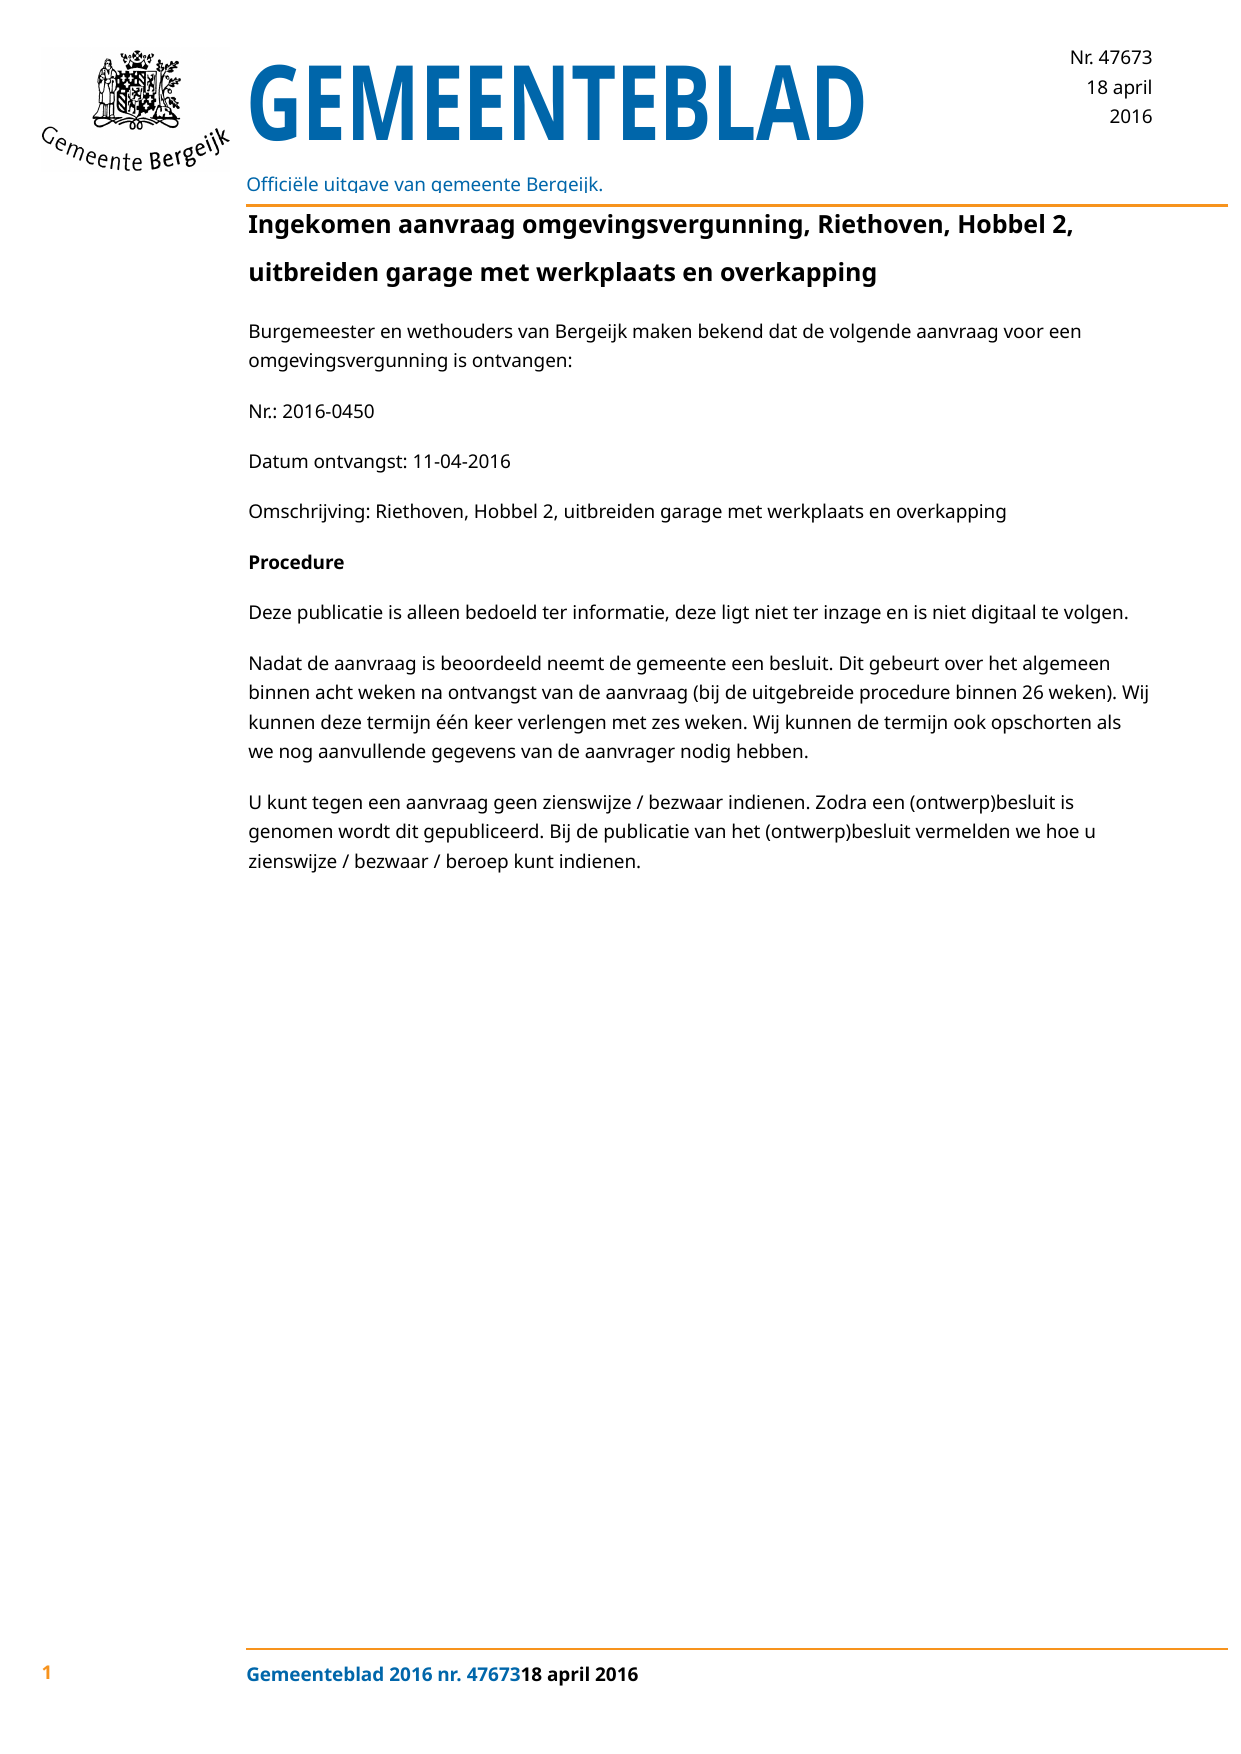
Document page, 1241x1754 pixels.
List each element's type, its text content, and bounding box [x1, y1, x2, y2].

text Procedure [248, 549, 1152, 575]
text Nr.: 2016-0450 [248, 398, 1152, 424]
text Ingekomen aanvraag omgevingsvergunning, Riethoven, Hobbel 2, uitbreiden garage met werkplaats en overkapping [248, 207, 1152, 288]
text Datum ontvangst: 11-04-2016 [248, 448, 1152, 474]
text Deze publicatie is alleen bedoeld ter informatie, deze ligt niet ter inzage en is niet digitaal te volgen. [248, 599, 1152, 625]
text Nadat de aanvraag is beoordeeld neemt de gemeente een besluit. Dit gebeurt over het algemeen binnen acht weken na ontvangst van de aanvraag (bij de uitgebreide procedure binnen 26 weken). Wij kunnen deze termijn één keer verlengen met zes weken. Wij kunnen de termijn ook opschorten als we nog aanvullende gegevens van de aanvrager nodig hebben. [248, 650, 1152, 764]
text Burgemeester en wethouders van Bergeijk maken bekend dat de volgende aanvraag voor een omgevingsvergunning is ontvangen: [248, 318, 1152, 373]
text U kunt tegen een aanvraag geen zienswijze / bezwaar indienen. Zodra een (ontwerp)besluit is genomen wordt dit gepubliceerd. Bij de publicatie van het (ontwerp)besluit vermelden we hoe u zienswijze / bezwaar / beroep kunt indienen. [248, 789, 1152, 874]
picture [41, 47, 231, 172]
text Omschrijving: Riethoven, Hobbel 2, uitbreiden garage met werkplaats en overkapping [248, 499, 1152, 524]
